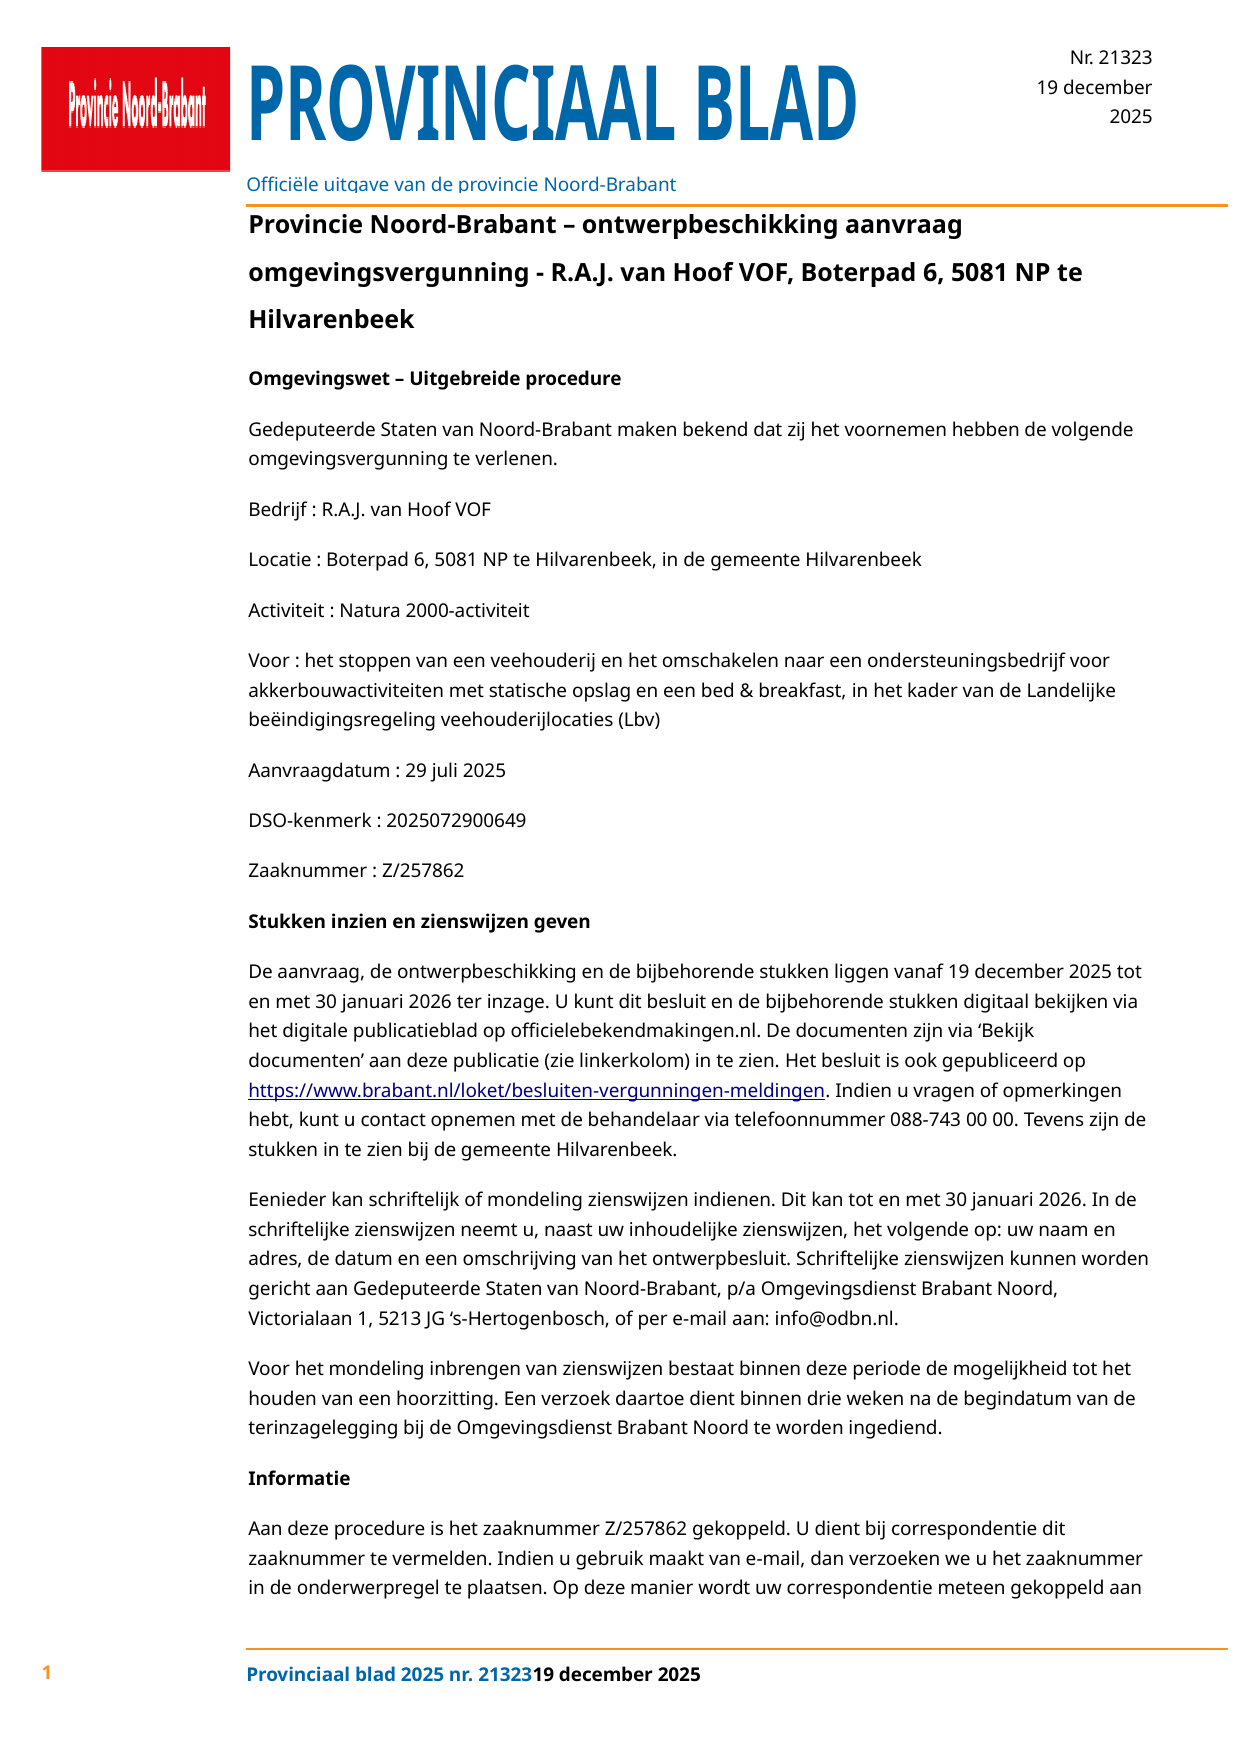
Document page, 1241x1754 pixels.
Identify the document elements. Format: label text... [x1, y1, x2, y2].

text Provincie Noord-Brabant – ontwerpbeschikking aanvraag omgevingsvergunning - R.A.J. van Hoof VOF, Boterpad 6, 5081 NP te Hilvarenbeek [248, 207, 1152, 336]
text DSO-kenmerk : 2025072900649 [248, 807, 1152, 833]
text Informatie [248, 1465, 1152, 1490]
text Gedeputeerde Staten van Noord-Brabant maken bekend dat zij het voornemen hebben de volgende omgevingsvergunning te verlenen. [248, 416, 1152, 471]
text De aanvraag, de ontwerpbeschikking en de bijbehorende stukken liggen vanaf 19 december 2025 tot en met 30 januari 2026 ter inzage. U kunt dit besluit en de bijbehorende stukken digitaal bekijken via het digitale publicatieblad op officielebekendmakingen.nl. De documenten zijn via ‘Bekijk documenten’ aan deze publicatie (zie linkerkolom) in te zien. Het besluit is ook gepubliceerd op https://www.brabant.nl/loket/besluiten-vergunningen-meldingen. Indien u vragen of opmerkingen hebt, kunt u contact opnemen met de behandelaar via telefoonnummer 088-743 00 00. Tevens zijn de stukken in te zien bij de gemeente Hilvarenbeek. [248, 958, 1152, 1162]
text Aanvraagdatum : 29 juli 2025 [248, 757, 1152, 782]
text Omgevingswet – Uitgebreide procedure [248, 366, 1152, 391]
text Stukken inzien en zienswijzen geven [248, 908, 1152, 934]
text Activiteit : Natura 2000-activiteit [248, 597, 1152, 622]
text Eenieder kan schriftelijk of mondeling zienswijzen indienen. Dit kan tot en met 30 januari 2026. In de schriftelijke zienswijzen neemt u, naast uw inhoudelijke zienswijzen, het volgende op: uw naam en adres, de datum en een omschrijving van het ontwerpbesluit. Schriftelijke zienswijzen kunnen worden gericht aan Gedeputeerde Staten van Noord-Brabant, p/a Omgevingsdienst Brabant Noord, Victorialaan 1, 5213 JG ‘s-Hertogenbosch, of per e-mail aan: info@odbn.nl. [248, 1186, 1152, 1330]
picture [41, 47, 231, 172]
text Bedrijf : R.A.J. van Hoof VOF [248, 496, 1152, 522]
text Aan deze procedure is het zaaknummer Z/257862 gekoppeld. U dient bij correspondentie dit zaaknummer te vermelden. Indien u gebruik maakt van e-mail, dan verzoeken we u het zaaknummer in de onderwerpregel te plaatsen. Op deze manier wordt uw correspondentie meteen gekoppeld aan [248, 1515, 1152, 1600]
text Zaaknummer : Z/257862 [248, 858, 1152, 883]
text Voor het mondeling inbrengen van zienswijzen bestaat binnen deze periode de mogelijkheid tot het houden van een hoorzitting. Een verzoek daartoe dient binnen drie weken na de begindatum van de terinzagelegging bij de Omgevingsdienst Brabant Noord te worden ingediend. [248, 1355, 1152, 1440]
text Voor : het stoppen van een veehouderij en het omschakelen naar een ondersteuningsbedrijf voor akkerbouwactiviteiten met statische opslag en een bed & breakfast, in het kader van de Landelijke beëindigingsregeling veehouderijlocaties (Lbv) [248, 647, 1152, 732]
text Locatie : Boterpad 6, 5081 NP te Hilvarenbeek, in de gemeente Hilvarenbeek [248, 546, 1152, 572]
